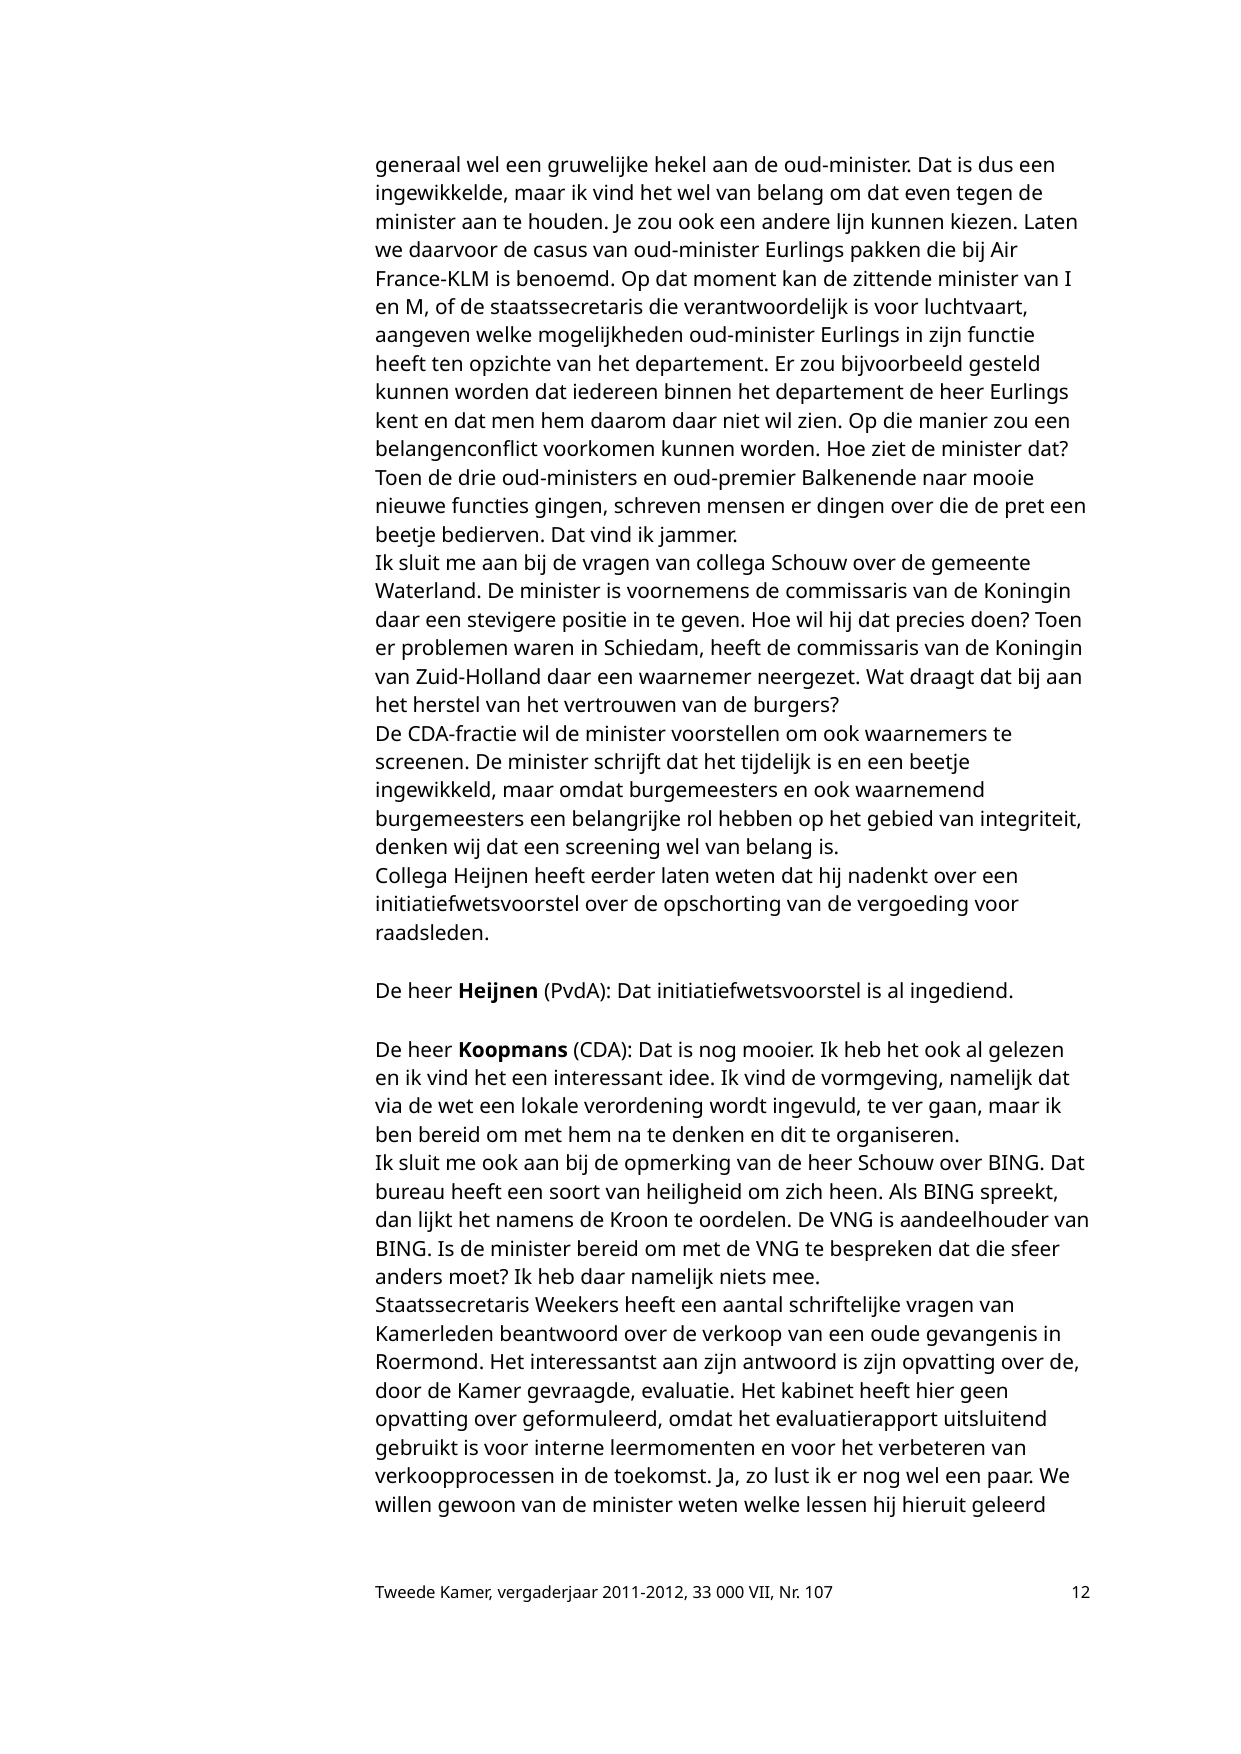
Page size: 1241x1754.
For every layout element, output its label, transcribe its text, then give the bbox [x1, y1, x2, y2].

text Staatssecretaris Weekers heeft een aantal schriftelijke vragen van Kamerleden beantwoord over de verkoop van een oude gevangenis in Roermond. Het interessantst aan zijn antwoord is zijn opvatting over de, door de Kamer gevraagde, evaluatie. Het kabinet heeft hier geen opvatting over geformuleerd, omdat het evaluatierapport uitsluitend gebruikt is voor interne leermomenten en voor het verbeteren van verkoopprocessen in de toekomst. Ja, zo lust ik er nog wel een paar. We willen gewoon van de minister weten welke lessen hij hieruit geleerd [375, 1291, 1090, 1518]
text generaal wel een gruwelijke hekel aan de oud-minister. Dat is dus een ingewikkelde, maar ik vind het wel van belang om dat even tegen de minister aan te houden. Je zou ook een andere lijn kunnen kiezen. Laten we daarvoor de casus van oud-minister Eurlings pakken die bij Air France-KLM is benoemd. Op dat moment kan de zittende minister van I en M, of de staatssecretaris die verantwoordelijk is voor luchtvaart, aangeven welke mogelijkheden oud-minister Eurlings in zijn functie heeft ten opzichte van het departement. Er zou bijvoorbeeld gesteld kunnen worden dat iedereen binnen het departement de heer Eurlings kent en dat men hem daarom daar niet wil zien. Op die manier zou een belangenconflict voorkomen kunnen worden. Hoe ziet de minister dat? Toen de drie oud-ministers en oud-premier Balkenende naar mooie nieuwe functies gingen, schreven mensen er dingen over die de pret een beetje bedierven. Dat vind ik jammer. [375, 150, 1090, 548]
text Ik sluit me ook aan bij de opmerking van de heer Schouw over BING. Dat bureau heeft een soort van heiligheid om zich heen. Als BING spreekt, dan lijkt het namens de Kroon te oordelen. De VNG is aandeelhouder van BING. Is de minister bereid om met de VNG te bespreken dat die sfeer anders moet? Ik heb daar namelijk niets mee. [375, 1148, 1090, 1291]
text De heer Koopmans (CDA): Dat is nog mooier. Ik heb het ook al gelezen en ik vind het een interessant idee. Ik vind de vormgeving, namelijk dat via de wet een lokale verordening wordt ingevuld, te ver gaan, maar ik ben bereid om met hem na te denken en dit te organiseren. [375, 1035, 1090, 1148]
text De heer Heijnen (PvdA): Dat initiatiefwetsvoorstel is al ingediend. [375, 976, 1090, 1005]
text Collega Heijnen heeft eerder laten weten dat hij nadenkt over een initiatiefwetsvoorstel over de opschorting van de vergoeding voor raadsleden. [375, 861, 1090, 946]
text Ik sluit me aan bij de vragen van collega Schouw over de gemeente Waterland. De minister is voornemens de commissaris van de Koningin daar een stevigere positie in te geven. Hoe wil hij dat precies doen? Toen er problemen waren in Schiedam, heeft de commissaris van de Koningin van Zuid-Holland daar een waarnemer neergezet. Wat draagt dat bij aan het herstel van het vertrouwen van de burgers? [375, 548, 1090, 719]
text De CDA-fractie wil de minister voorstellen om ook waarnemers te screenen. De minister schrijft dat het tijdelijk is en een beetje ingewikkeld, maar omdat burgemeesters en ook waarnemend burgemeesters een belangrijke rol hebben op het gebied van integriteit, denken wij dat een screening wel van belang is. [375, 719, 1090, 861]
